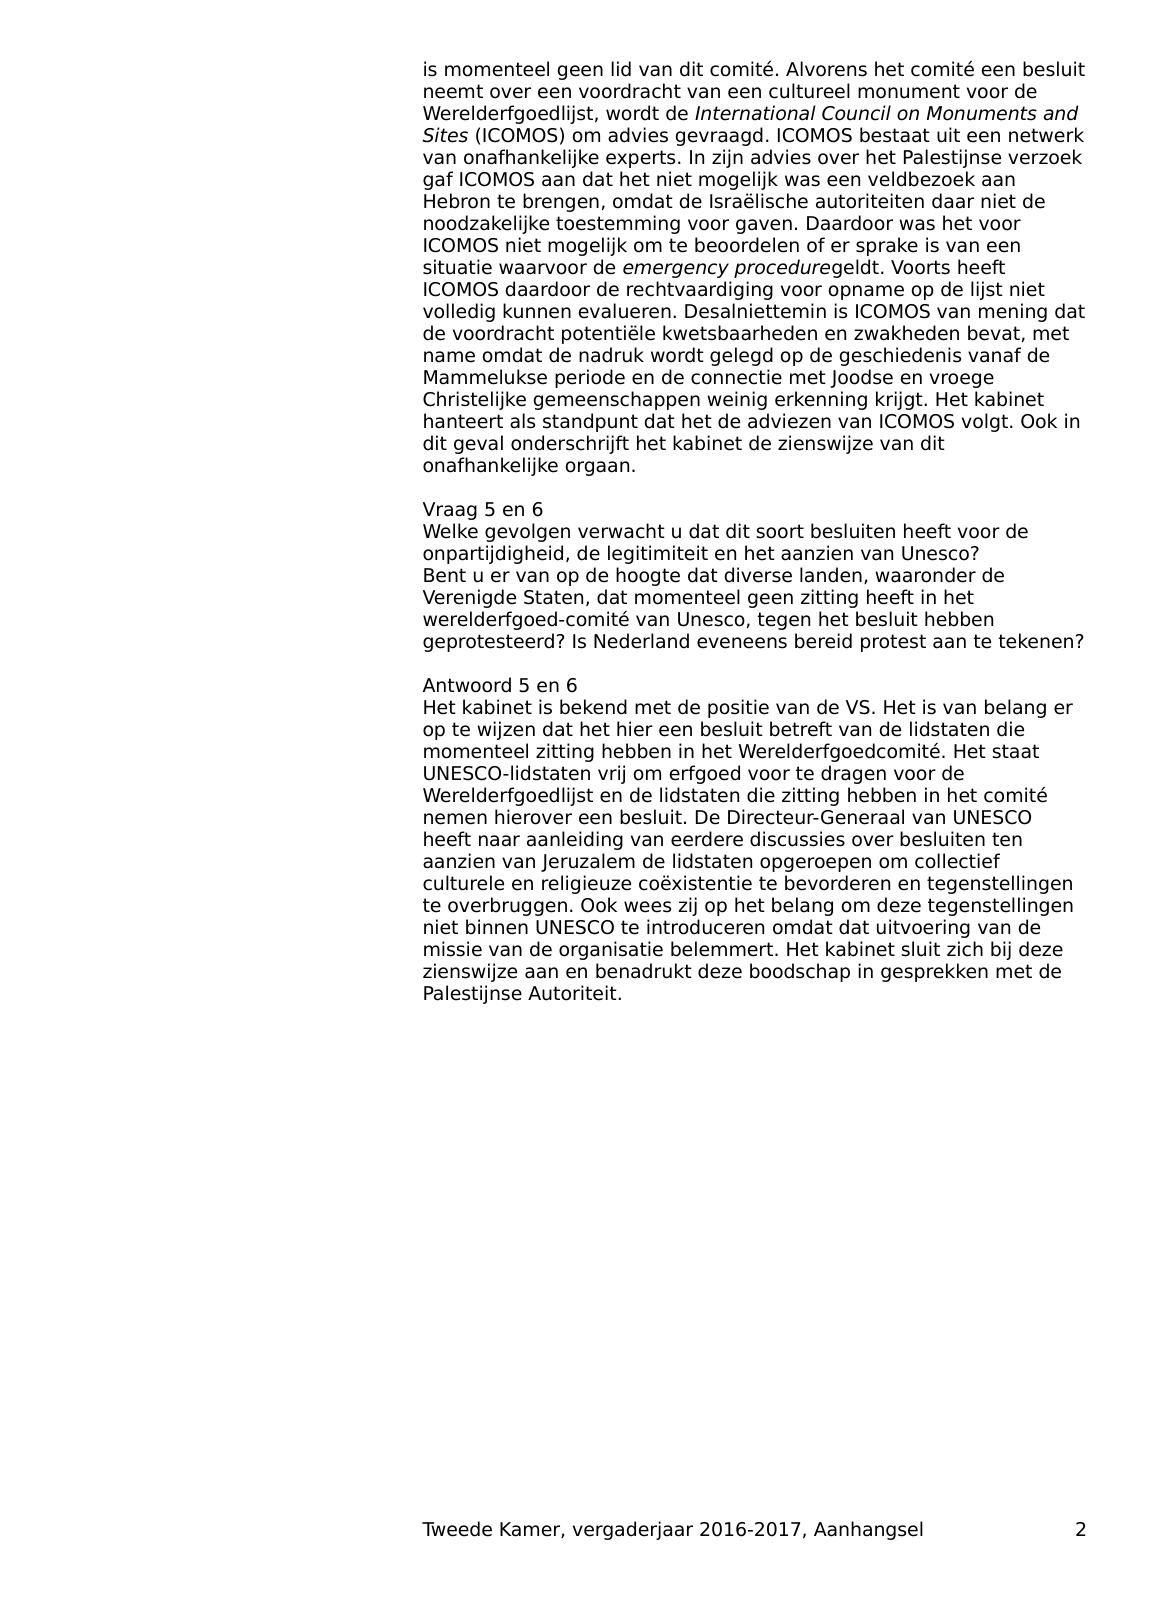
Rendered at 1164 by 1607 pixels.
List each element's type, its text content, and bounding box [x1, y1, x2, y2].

text Bent u er van op de hoogte dat diverse landen, waaronder de Verenigde Staten, dat momenteel geen zitting heeft in het werelderfgoed-comité van Unesco, tegen het besluit hebben geprotesteerd? Is Nederland eveneens bereid protest aan te tekenen? [422, 565, 1087, 653]
text Vraag 5 en 6 [422, 499, 1087, 521]
text Antwoord 5 en 6 [422, 675, 1087, 697]
text Welke gevolgen verwacht u dat dit soort besluiten heeft voor de onpartijdigheid, de legitimiteit en het aanzien van Unesco? [422, 521, 1087, 565]
text is momenteel geen lid van dit comité. Alvorens het comité een besluit neemt over een voordracht van een cultureel monument voor de Werelderfgoedlijst, wordt de International Council on Monuments and Sites (ICOMOS) om advies gevraagd. ICOMOS bestaat uit een netwerk van onafhankelijke experts. In zijn advies over het Palestijnse verzoek gaf ICOMOS aan dat het niet mogelijk was een veldbezoek aan Hebron te brengen, omdat de Israëlische autoriteiten daar niet de noodzakelijke toestemming voor gaven. Daardoor was het voor ICOMOS niet mogelijk om te beoordelen of er sprake is van een situatie waarvoor de emergency proceduregeldt. Voorts heeft ICOMOS daardoor de rechtvaardiging voor opname op de lijst niet volledig kunnen evalueren. Desalniettemin is ICOMOS van mening dat de voordracht potentiële kwetsbaarheden en zwakheden bevat, met name omdat de nadruk wordt gelegd op de geschiedenis vanaf de Mammelukse periode en de connectie met Joodse en vroege Christelijke gemeenschappen weinig erkenning krijgt. Het kabinet hanteert als standpunt dat het de adviezen van ICOMOS volgt. Ook in dit geval onderschrijft het kabinet de zienswijze van dit onafhankelijke orgaan. [422, 59, 1087, 477]
text Het kabinet is bekend met de positie van de VS. Het is van belang er op te wijzen dat het hier een besluit betreft van de lidstaten die momenteel zitting hebben in het Werelderfgoedcomité. Het staat UNESCO-lidstaten vrij om erfgoed voor te dragen voor de Werelderfgoedlijst en de lidstaten die zitting hebben in het comité nemen hierover een besluit. De Directeur-Generaal van UNESCO heeft naar aanleiding van eerdere discussies over besluiten ten aanzien van Jeruzalem de lidstaten opgeroepen om collectief culturele en religieuze coëxistentie te bevorderen en tegenstellingen te overbruggen. Ook wees zij op het belang om deze tegenstellingen niet binnen UNESCO te introduceren omdat dat uitvoering van de missie van de organisatie belemmert. Het kabinet sluit zich bij deze zienswijze aan en benadrukt deze boodschap in gesprekken met de Palestijnse Autoriteit. [422, 697, 1087, 1004]
